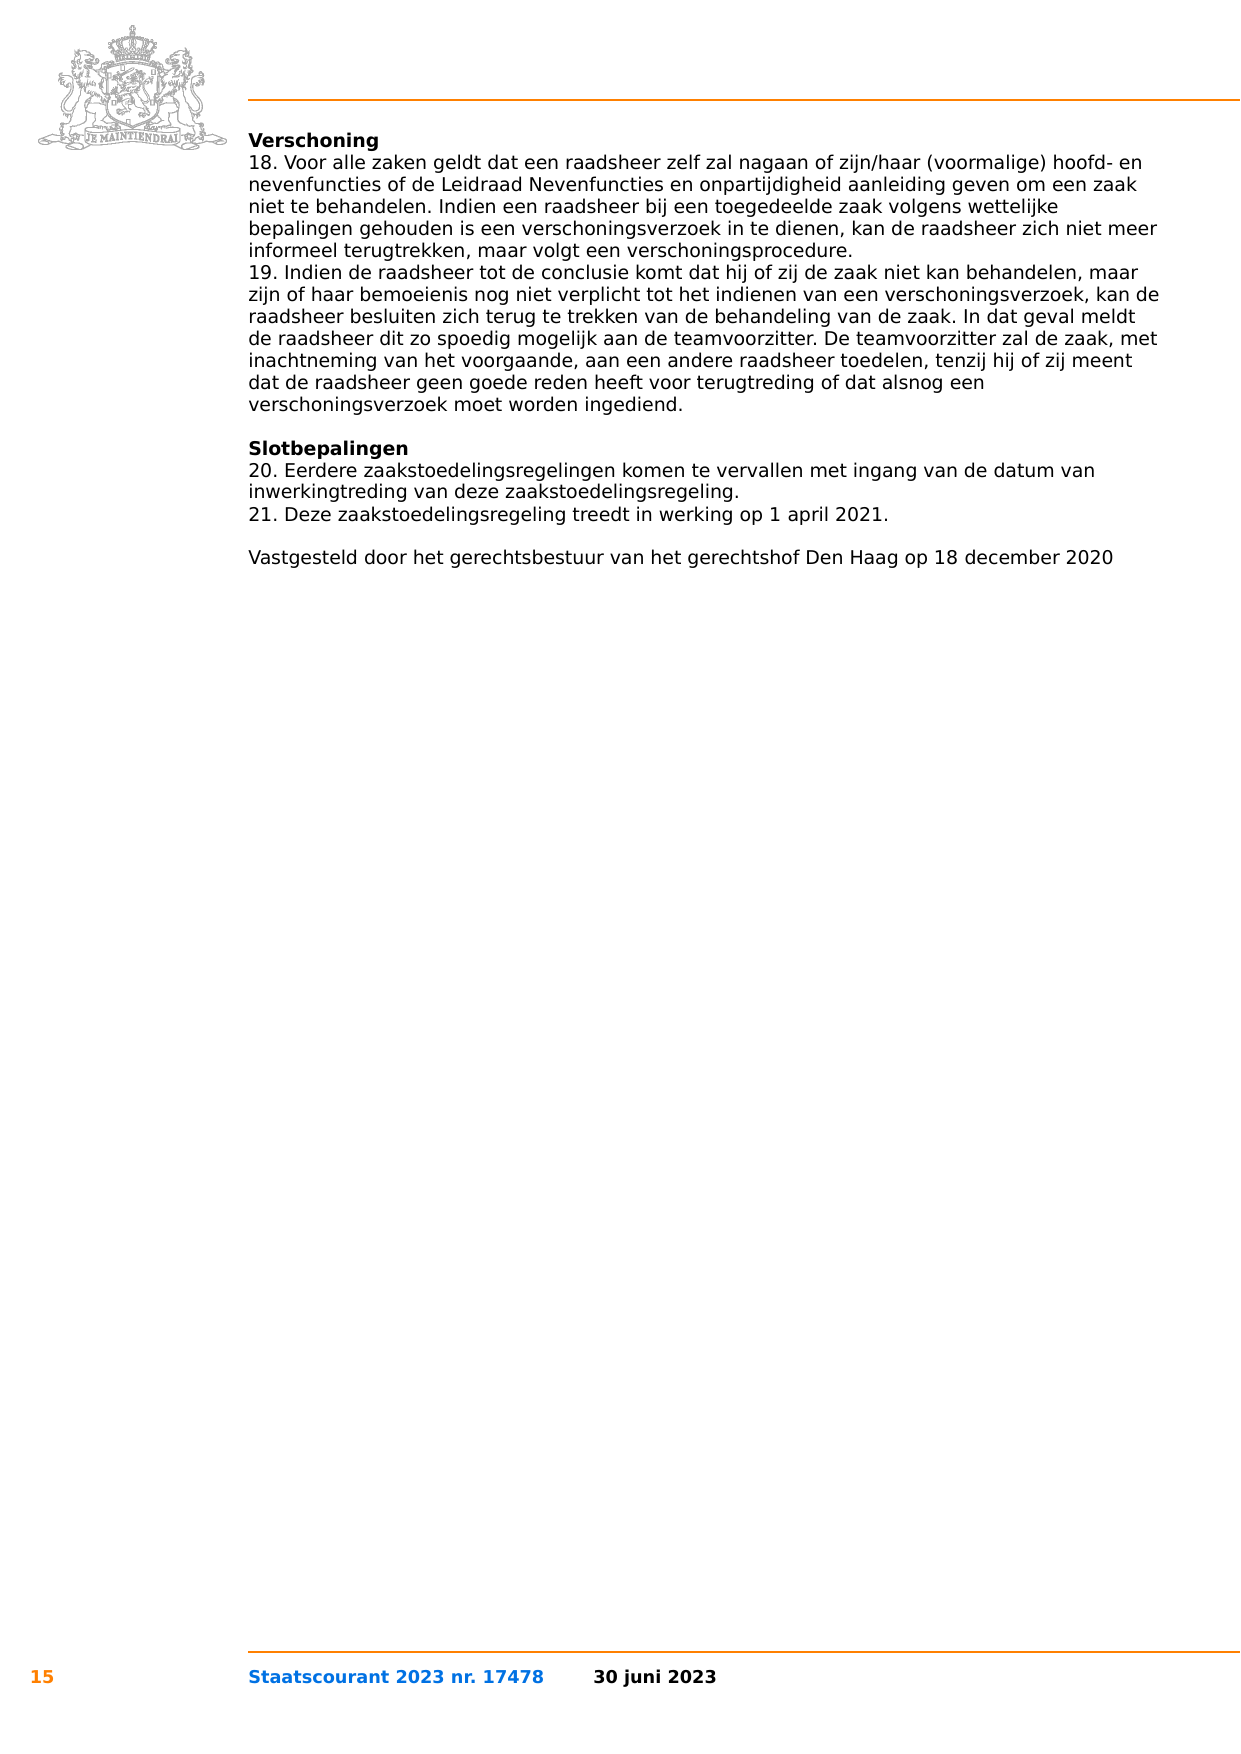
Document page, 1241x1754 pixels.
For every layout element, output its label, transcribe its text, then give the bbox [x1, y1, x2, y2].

subtitle Verschoning [248, 130, 1163, 152]
text 21. Deze zaakstoedelingsregeling treedt in werking op 1 april 2021. [248, 503, 1163, 525]
text Vastgesteld door het gerechtsbestuur van het gerechtshof Den Haag op 18 december 2020 [248, 547, 1163, 569]
subtitle Slotbepalingen [248, 437, 1163, 459]
picture [38, 25, 227, 150]
text 19. Indien de raadsheer tot de conclusie komt dat hij of zij de zaak niet kan behandelen, maar zijn of haar bemoeienis nog niet verplicht tot het indienen van een verschoningsverzoek, kan de raadsheer besluiten zich terug te trekken van de behandeling van de zaak. In dat geval meldt de raadsheer dit zo spoedig mogelijk aan de teamvoorzitter. De teamvoorzitter zal de zaak, met inachtneming van het voorgaande, aan een andere raadsheer toedelen, tenzij hij of zij meent dat de raadsheer geen goede reden heeft voor terugtreding of dat alsnog een verschoningsverzoek moet worden ingediend. [248, 262, 1163, 416]
text 18. Voor alle zaken geldt dat een raadsheer zelf zal nagaan of zijn/haar (voormalige) hoofd- en nevenfuncties of de Leidraad Nevenfuncties en onpartijdigheid aanleiding geven om een zaak niet te behandelen. Indien een raadsheer bij een toegedeelde zaak volgens wettelijke bepalingen gehouden is een verschoningsverzoek in te dienen, kan de raadsheer zich niet meer informeel terugtrekken, maar volgt een verschoningsprocedure. [248, 152, 1163, 262]
text 20. Eerdere zaakstoedelingsregelingen komen te vervallen met ingang van de datum van inwerkingtreding van deze zaakstoedelingsregeling. [248, 459, 1163, 503]
